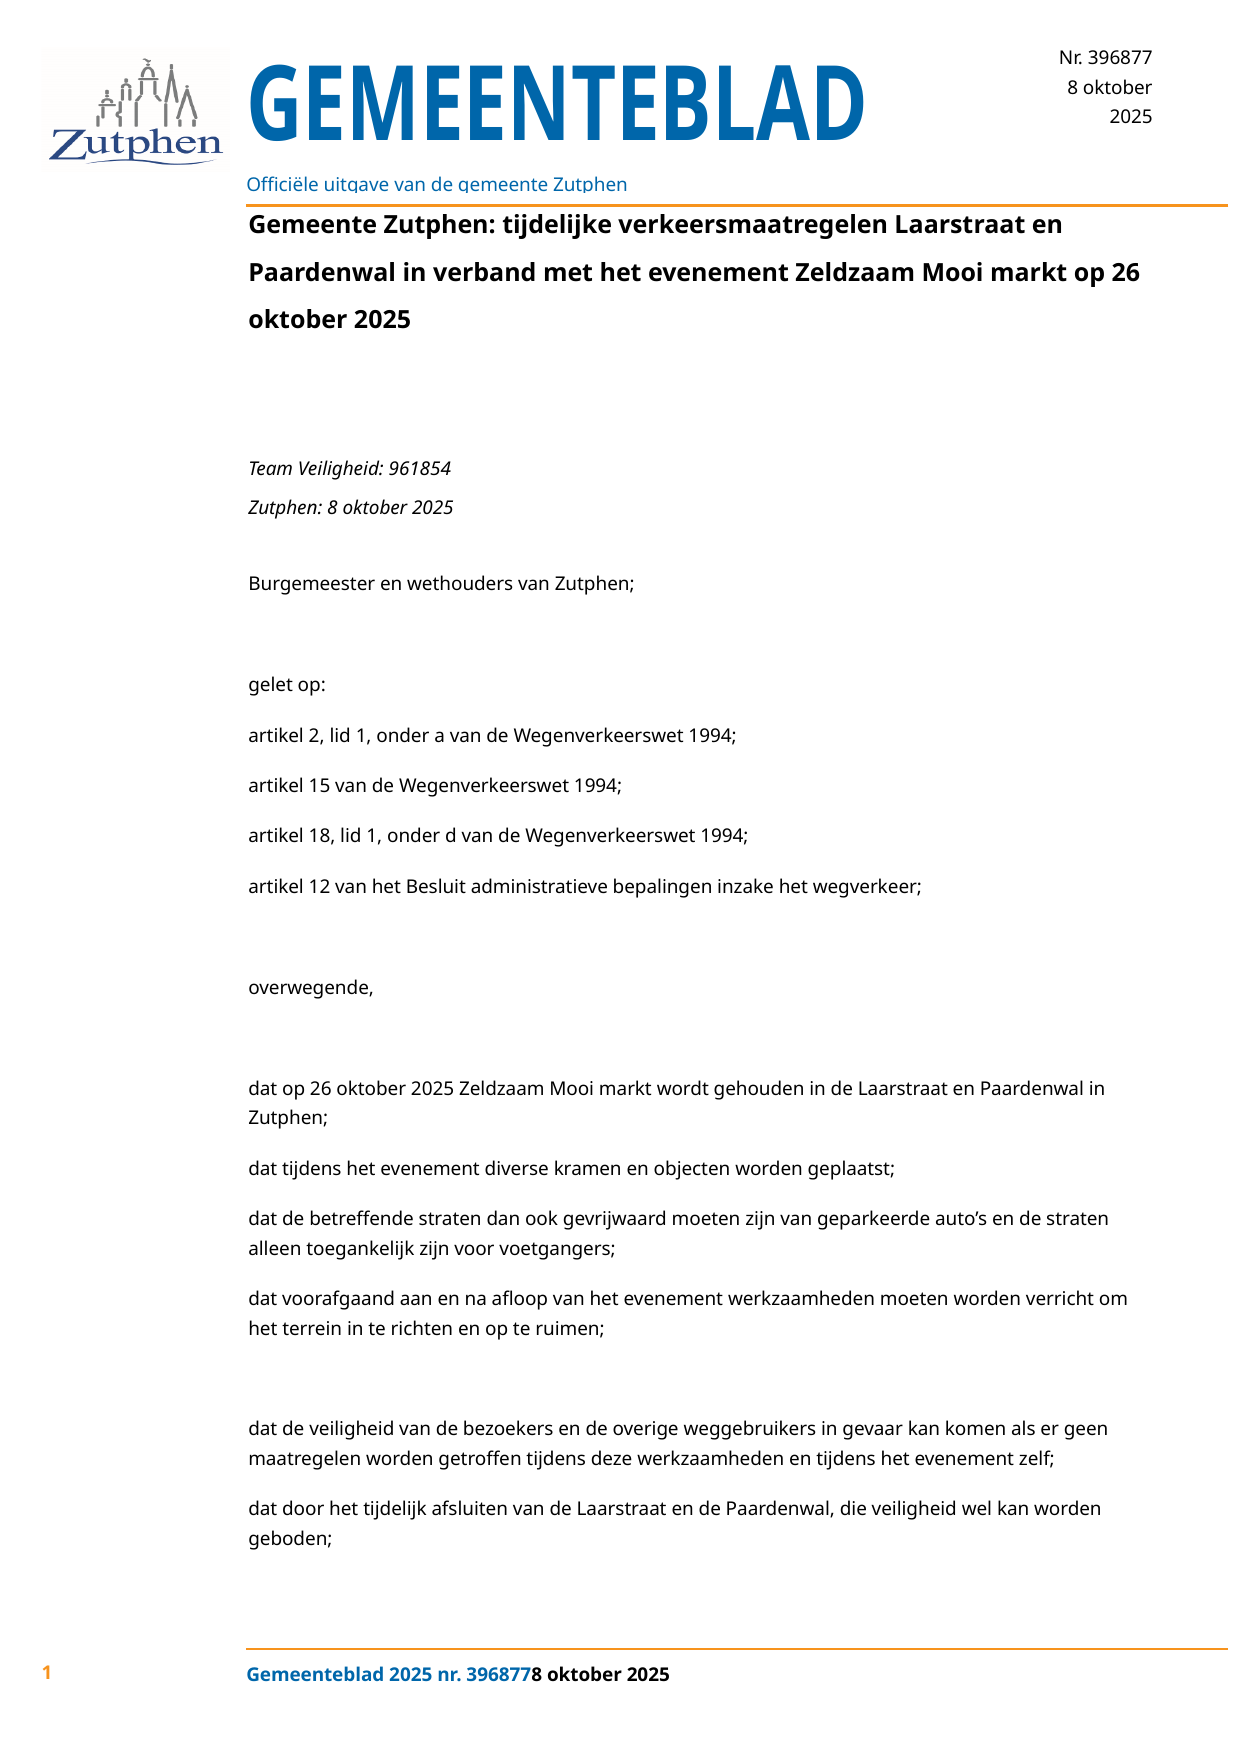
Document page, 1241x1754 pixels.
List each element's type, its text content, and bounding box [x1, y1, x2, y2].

text dat tijdens het evenement diverse kramen en objecten worden geplaatst; [248, 1155, 1152, 1181]
text dat door het tijdelijk afsluiten van de Laarstraat en de Paardenwal, die veiligheid wel kan worden geboden; [248, 1496, 1152, 1551]
text Zutphen: 8 oktober 2025 [248, 494, 1152, 520]
text artikel 18, lid 1, onder d van de Wegenverkeerswet 1994; [248, 823, 1152, 848]
text artikel 12 van het Besluit administratieve bepalingen inzake het wegverkeer; [248, 873, 1152, 899]
picture [41, 47, 231, 172]
text Team Veiligheid: 961854 [248, 455, 1152, 481]
text artikel 15 van de Wegenverkeerswet 1994; [248, 772, 1152, 798]
text Burgemeester en wethouders van Zutphen; [248, 571, 1152, 596]
text dat op 26 oktober 2025 Zeldzaam Mooi markt wordt gehouden in de Laarstraat en Paardenwal in Zutphen; [248, 1075, 1152, 1130]
text gelet op: [248, 671, 1152, 697]
text Gemeente Zutphen: tijdelijke verkeersmaatregelen Laarstraat en Paardenwal in verband met het evenement Zeldzaam Mooi markt op 26 oktober 2025 [248, 207, 1152, 336]
text dat de betreffende straten dan ook gevrijwaard moeten zijn van geparkeerde auto’s en de straten alleen toegankelijk zijn voor voetgangers; [248, 1205, 1152, 1261]
text dat de veiligheid van de bezoekers en de overige weggebruikers in gevaar kan komen als er geen maatregelen worden getroffen tijdens deze werkzaamheden en tijdens het evenement zelf; [248, 1416, 1152, 1471]
text artikel 2, lid 1, onder a van de Wegenverkeerswet 1994; [248, 722, 1152, 748]
text overwegende, [248, 974, 1152, 1000]
text dat voorafgaand aan en na afloop van het evenement werkzaamheden moeten worden verricht om het terrein in te richten en op te ruimen; [248, 1285, 1152, 1341]
